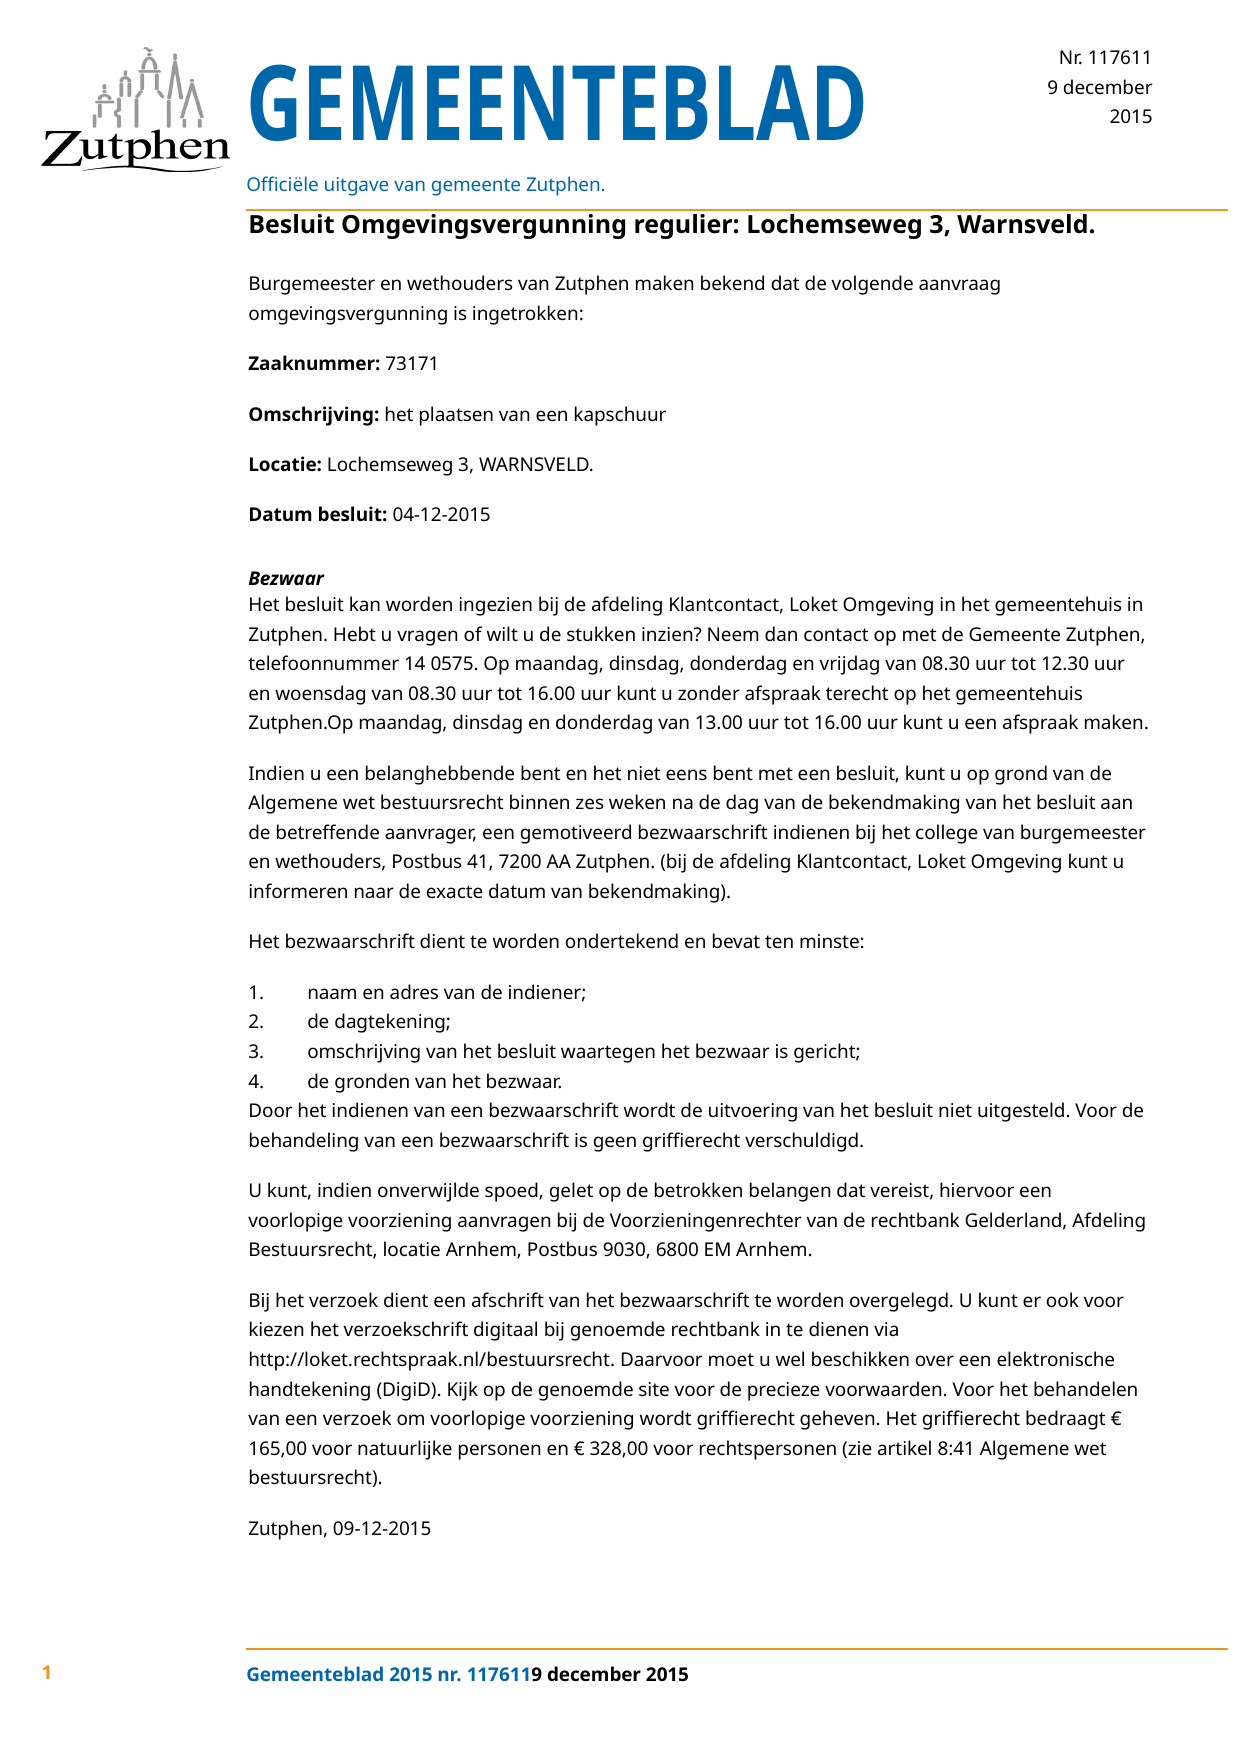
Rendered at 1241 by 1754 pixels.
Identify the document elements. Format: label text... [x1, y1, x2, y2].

text Locatie: Lochemseweg 3, WARNSVELD. [248, 451, 1152, 477]
text Zutphen, 09-12-2015 [248, 1515, 1152, 1541]
picture [41, 47, 231, 172]
text Bij het verzoek dient een afschrift van het bezwaarschrift te worden overgelegd. U kunt er ook voor kiezen het verzoekschrift digitaal bij genoemde rechtbank in te dienen via http://loket.rechtspraak.nl/bestuursrecht. Daarvoor moet u wel beschikken over een elektronische handtekening (DigiD). Kijk op de genoemde site voor de precieze voorwaarden. Voor het behandelen van een verzoek om voorlopige voorziening wordt griffierecht geheven. Het griffierecht bedraagt € 165,00 voor natuurlijke personen en € 328,00 voor rechtspersonen (zie artikel 8:41 Algemene wet bestuursrecht). [248, 1287, 1152, 1490]
list de gronden van het bezwaar. [248, 1068, 1152, 1094]
text Datum besluit: 04-12-2015 [248, 502, 1152, 527]
list naam en adres van de indiener; [248, 979, 1152, 1005]
text Burgemeester en wethouders van Zutphen maken bekend dat de volgende aanvraag omgevingsvergunning is ingetrokken: [248, 270, 1152, 326]
text Door het indienen van een bezwaarschrift wordt de uitvoering van het besluit niet uitgesteld. Voor de behandeling van een bezwaarschrift is geen griffierecht verschuldigd. [248, 1097, 1152, 1153]
text Het bezwaarschrift dient te worden ondertekend en bevat ten minste: [248, 929, 1152, 954]
text U kunt, indien onverwijlde spoed, gelet op de betrokken belangen dat vereist, hiervoor een voorlopige voorziening aanvragen bij de Voorzieningenrechter van de rechtbank Gelderland, Afdeling Bestuursrecht, locatie Arnhem, Postbus 9030, 6800 EM Arnhem. [248, 1177, 1152, 1262]
text Bezwaar [248, 566, 1152, 591]
text Het besluit kan worden ingezien bij de afdeling Klantcontact, Loket Omgeving in het gemeentehuis in Zutphen. Hebt u vragen of wilt u de stukken inzien? Neem dan contact op met de Gemeente Zutphen, telefoonnummer 14 0575. Op maandag, dinsdag, donderdag en vrijdag van 08.30 uur tot 12.30 uur en woensdag van 08.30 uur tot 16.00 uur kunt u zonder afspraak terecht op het gemeentehuis Zutphen.Op maandag, dinsdag en donderdag van 13.00 uur tot 16.00 uur kunt u een afspraak maken. [248, 591, 1152, 735]
text Omschrijving: het plaatsen van een kapschuur [248, 401, 1152, 426]
text Besluit Omgevingsvergunning regulier: Lochemseweg 3, Warnsveld. [248, 211, 1152, 241]
list omschrijving van het besluit waartegen het bezwaar is gericht; [248, 1038, 1152, 1064]
text Indien u een belanghebbende bent en het niet eens bent met een besluit, kunt u op grond van de Algemene wet bestuursrecht binnen zes weken na de dag van de bekendmaking van het besluit aan de betreffende aanvrager, een gemotiveerd bezwaarschrift indienen bij het college van burgemeester en wethouders, Postbus 41, 7200 AA Zutphen. (bij de afdeling Klantcontact, Loket Omgeving kunt u informeren naar de exacte datum van bekendmaking). [248, 760, 1152, 904]
list de dagtekening; [248, 1009, 1152, 1034]
text Zaaknummer: 73171 [248, 350, 1152, 376]
